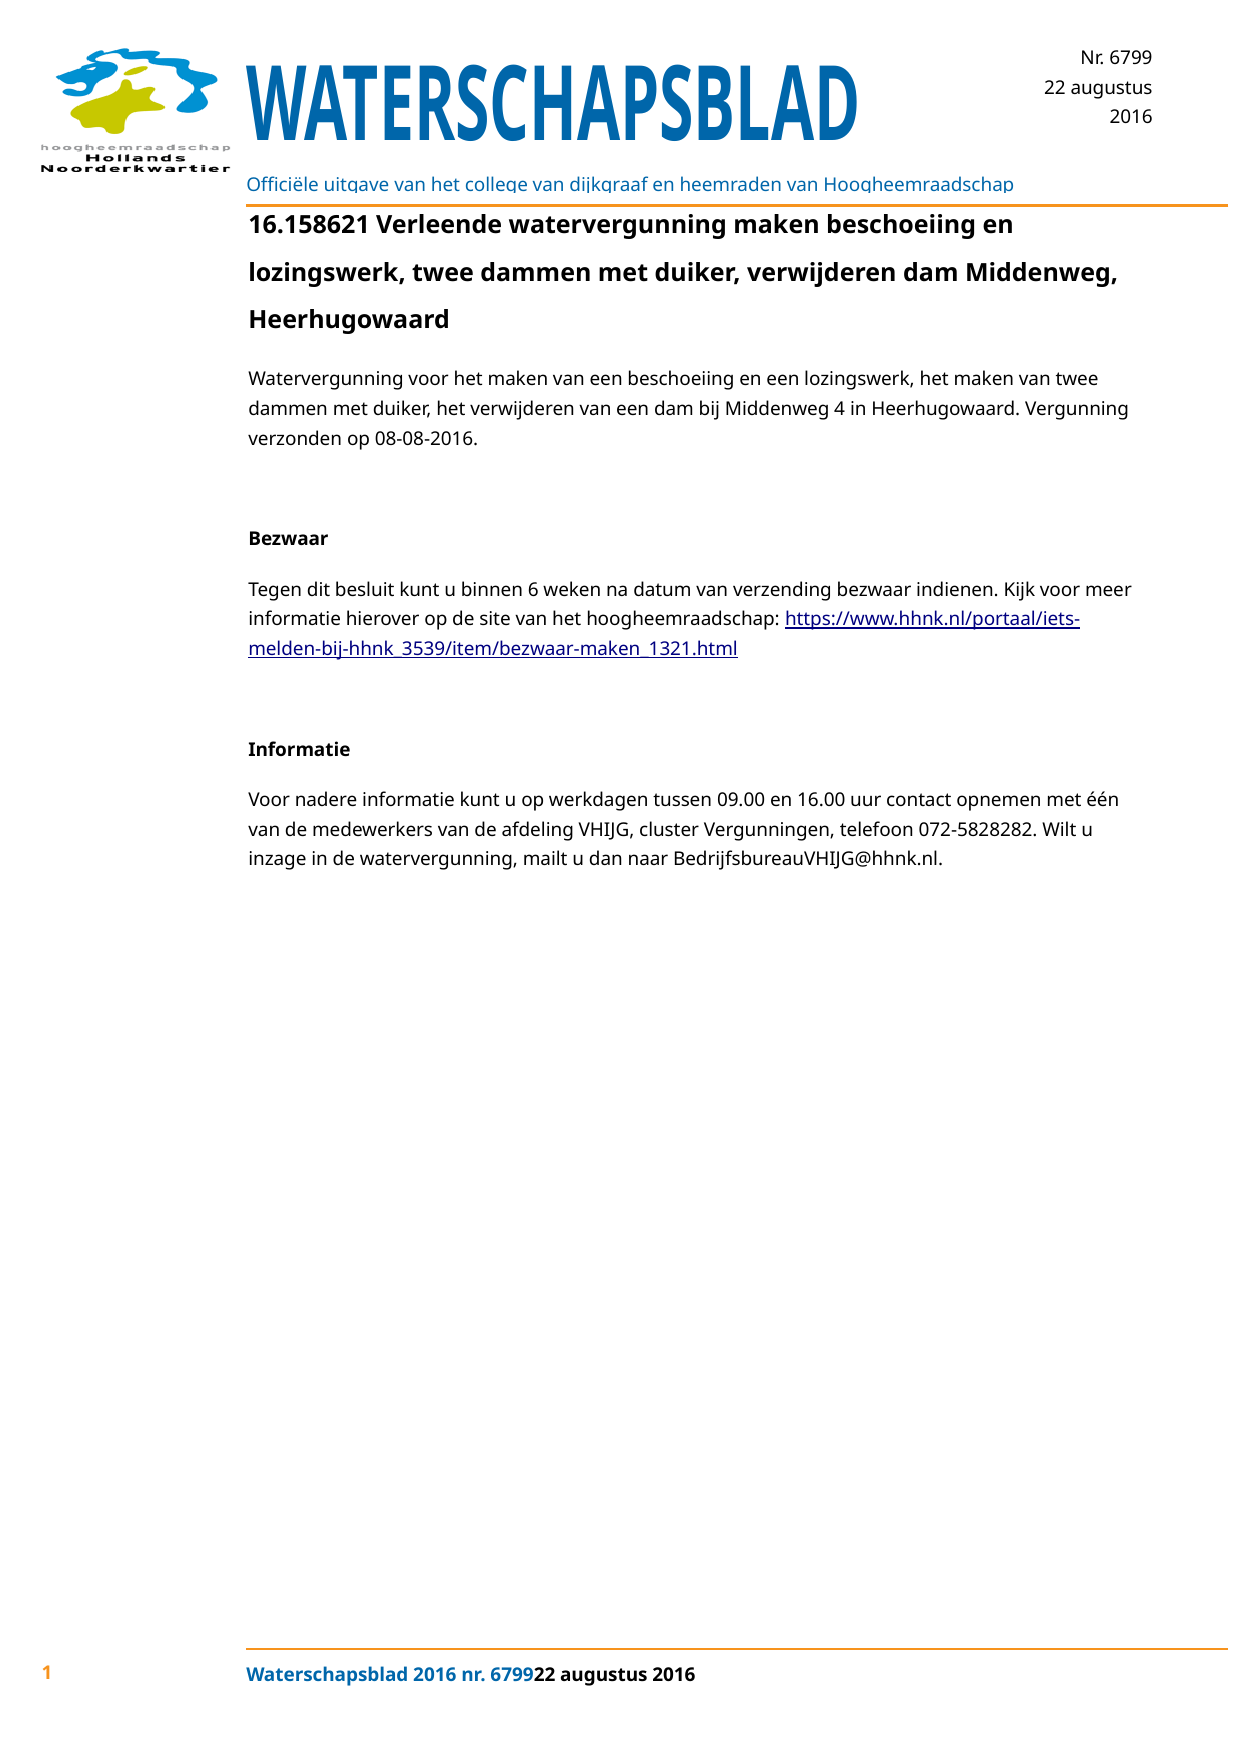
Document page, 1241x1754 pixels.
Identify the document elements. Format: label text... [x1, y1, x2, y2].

text Tegen dit besluit kunt u binnen 6 weken na datum van verzending bezwaar indienen. Kijk voor meer informatie hierover op de site van het hoogheemraadschap: https://www.hhnk.nl/portaal/iets-melden-bij-hhnk_3539/item/bezwaar-maken_1321.html [248, 576, 1152, 661]
text Watervergunning voor het maken van een beschoeiing en een lozingswerk, het maken van twee dammen met duiker, het verwijderen van een dam bij Middenweg 4 in Heerhugowaard. Vergunning verzonden op 08-08-2016. [248, 366, 1152, 450]
picture [41, 47, 231, 172]
text Voor nadere informatie kunt u op werkdagen tussen 09.00 en 16.00 uur contact opnemen met één van de medewerkers van de afdeling VHIJG, cluster Vergunningen, telefoon 072-5828282. Wilt u inzage in de watervergunning, mailt u dan naar BedrijfsbureauVHIJG@hhnk.nl. [248, 786, 1152, 871]
text Bezwaar [248, 526, 1152, 551]
text Informatie [248, 736, 1152, 762]
text 16.158621 Verleende watervergunning maken beschoeiing en lozingswerk, twee dammen met duiker, verwijderen dam Middenweg, Heerhugowaard [248, 207, 1152, 336]
